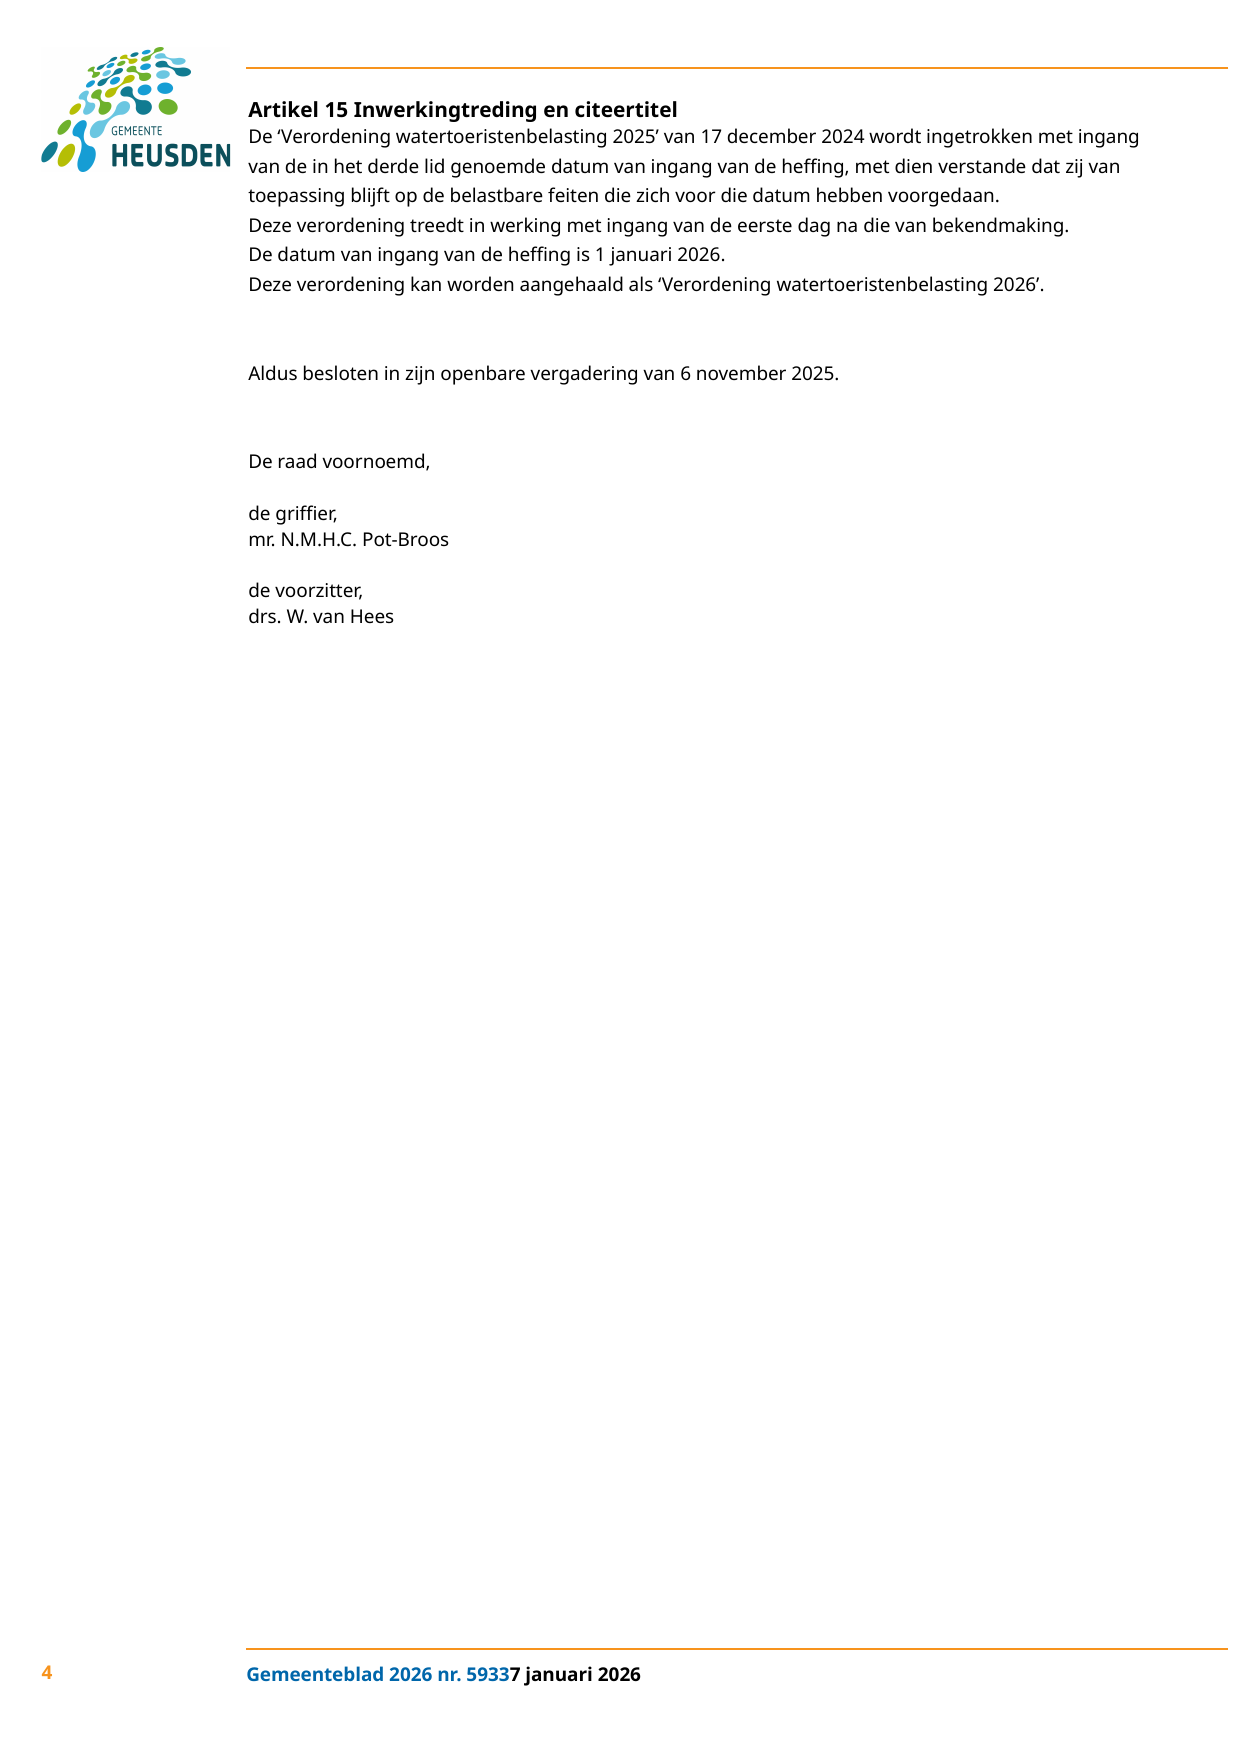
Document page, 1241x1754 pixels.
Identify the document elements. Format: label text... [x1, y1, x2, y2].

picture [41, 47, 231, 172]
text De ‘Verordening watertoeristenbelasting 2025’ van 17 december 2024 wordt ingetrokken met ingang van de in het derde lid genoemde datum van ingang van de heffing, met dien verstande dat zij van toepassing blijft op de belastbare feiten die zich voor die datum hebben voorgedaan. [248, 123, 1152, 208]
text de griffier, [248, 500, 1152, 526]
text De raad voornoemd, [248, 449, 1152, 474]
text Deze verordening kan worden aangehaald als ‘Verordening watertoeristenbelasting 2026’. [248, 271, 1152, 297]
text mr. N.M.H.C. Pot-Broos [248, 526, 1152, 552]
text Aldus besloten in zijn openbare vergadering van 6 november 2025. [248, 360, 1152, 386]
text drs. W. van Hees [248, 603, 1152, 629]
text Artikel 15 Inwerkingtreding en citeertitel [248, 95, 1152, 123]
text De datum van ingang van de heffing is 1 januari 2026. [248, 242, 1152, 267]
text de voorzitter, [248, 577, 1152, 603]
text Deze verordening treedt in werking met ingang van de eerste dag na die van bekendmaking. [248, 212, 1152, 238]
